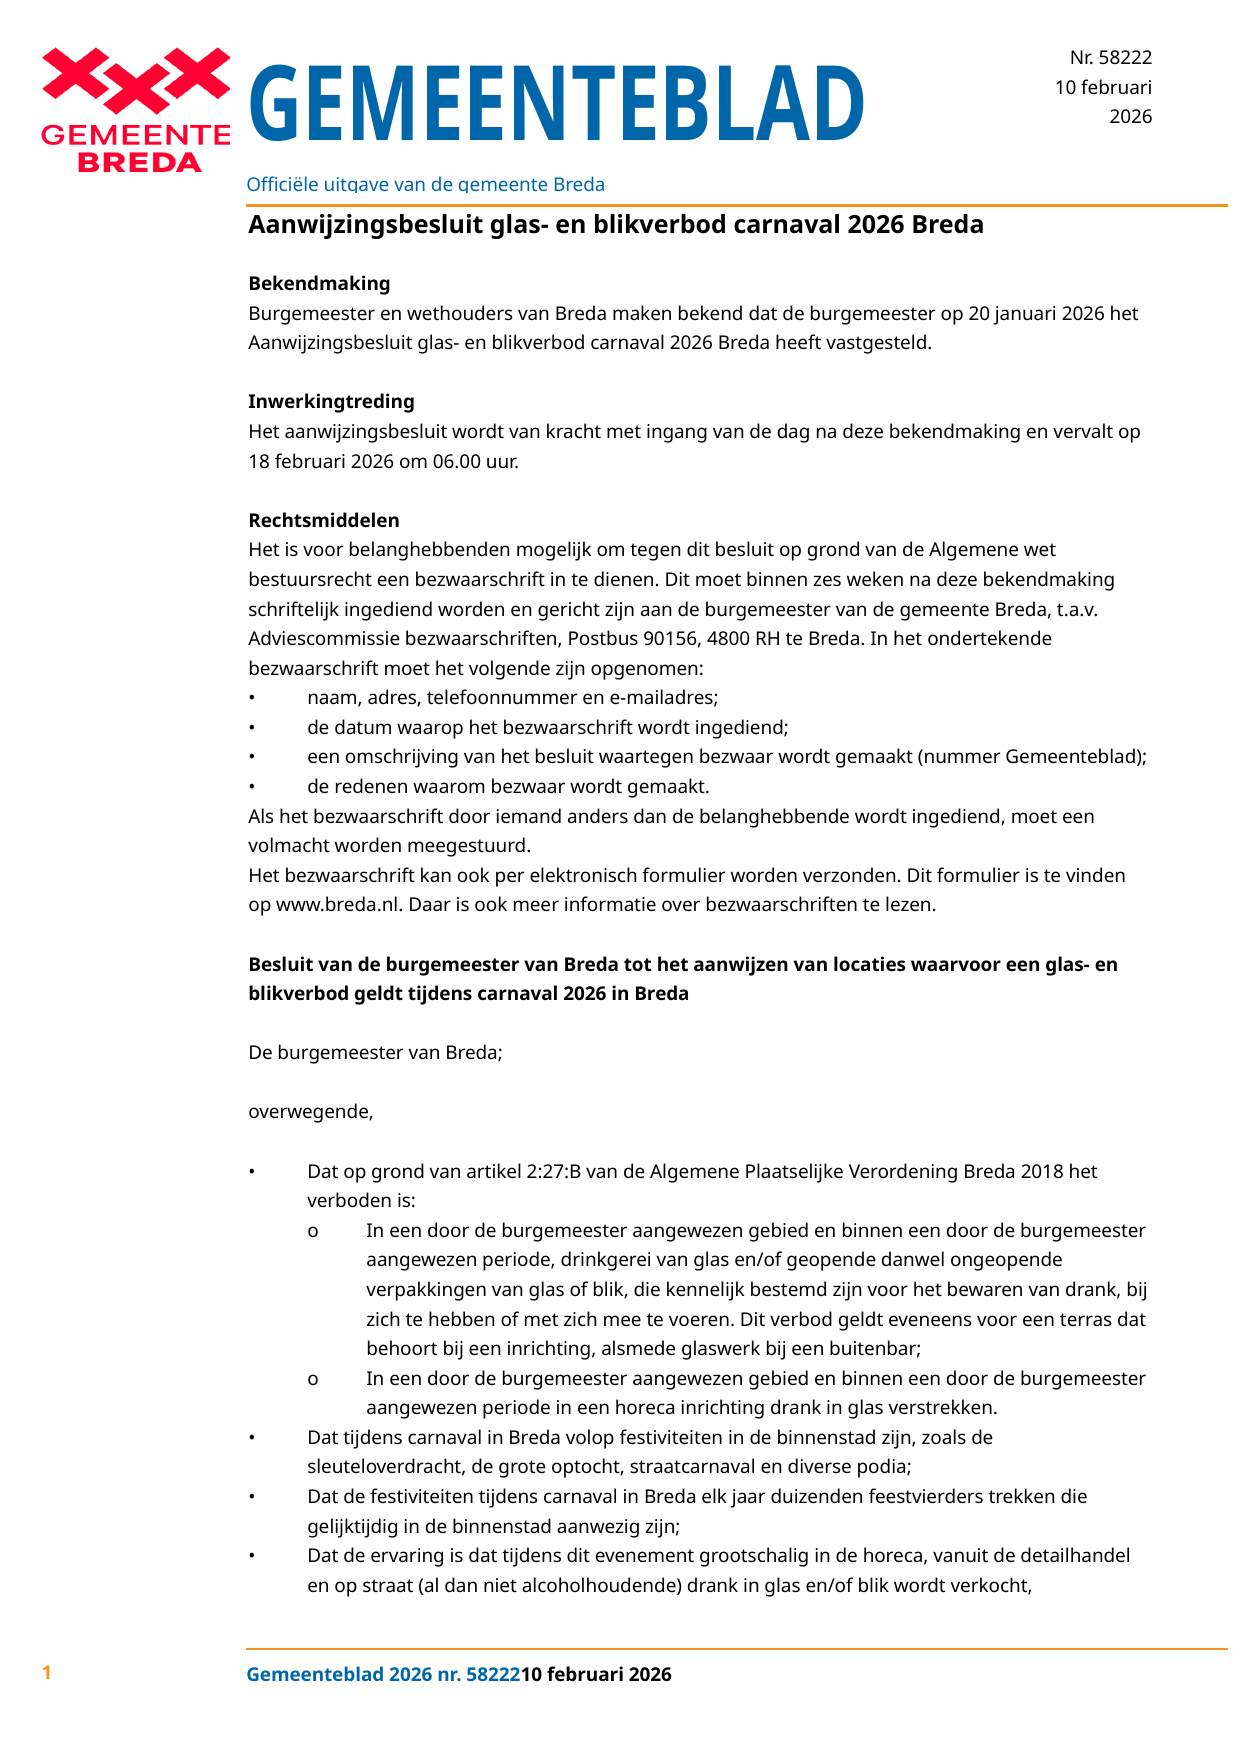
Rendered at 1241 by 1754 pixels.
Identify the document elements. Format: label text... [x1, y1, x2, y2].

text Burgemeester en wethouders van Breda maken bekend dat de burgemeester op 20 januari 2026 het Aanwijzingsbesluit glas- en blikverbod carnaval 2026 Breda heeft vastgesteld. [248, 300, 1152, 355]
picture [41, 47, 231, 172]
text Aanwijzingsbesluit glas- en blikverbod carnaval 2026 Breda [248, 207, 1152, 241]
list In een door de burgemeester aangewezen gebied en binnen een door de burgemeester aangewezen periode in een horeca inrichting drank in glas verstrekken. [307, 1365, 1152, 1420]
list Dat de festiviteiten tijdens carnaval in Breda elk jaar duizenden feestvierders trekken die gelijktijdig in de binnenstad aanwezig zijn; [248, 1483, 1152, 1538]
text De burgemeester van Breda; [248, 1039, 1152, 1065]
text Het aanwijzingsbesluit wordt van kracht met ingang van de dag na deze bekendmaking en vervalt op 18 februari 2026 om 06.00 uur. [248, 418, 1152, 473]
list Dat de ervaring is dat tijdens dit evenement grootschalig in de horeca, vanuit de detailhandel en op straat (al dan niet alcoholhoudende) drank in glas en/of blik wordt verkocht, [248, 1542, 1152, 1598]
text overwegende, [248, 1099, 1152, 1124]
list Dat op grond van artikel 2:27:B van de Algemene Plaatselijke Verordening Breda 2018 het verboden is: [248, 1158, 1152, 1213]
list de datum waarop het bezwaarschrift wordt ingediend; [248, 714, 1152, 740]
list naam, adres, telefoonnummer en e-mailadres; [248, 684, 1152, 710]
text Het is voor belanghebbenden mogelijk om tegen dit besluit op grond van de Algemene wet bestuursrecht een bezwaarschrift in te dienen. Dit moet binnen zes weken na deze bekendmaking schriftelijk ingediend worden en gericht zijn aan de burgemeester van de gemeente Breda, t.a.v. Adviescommissie bezwaarschriften, Postbus 90156, 4800 RH te Breda. In het ondertekende bezwaarschrift moet het volgende zijn opgenomen: [248, 537, 1152, 681]
text Als het bezwaarschrift door iemand anders dan de belanghebbende wordt ingediend, moet een volmacht worden meegestuurd. [248, 803, 1152, 858]
text Bekendmaking [248, 270, 1152, 296]
list de redenen waarom bezwaar wordt gemaakt. [248, 773, 1152, 799]
list In een door de burgemeester aangewezen gebied en binnen een door de burgemeester aangewezen periode, drinkgerei van glas en/of geopende danwel ongeopende verpakkingen van glas of blik, die kennelijk bestemd zijn voor het bewaren van drank, bij zich te hebben of met zich mee te voeren. Dit verbod geldt eveneens voor een terras dat behoort bij een inrichting, alsmede glaswerk bij een buitenbar; [307, 1217, 1152, 1361]
text Besluit van de burgemeester van Breda tot het aanwijzen van locaties waarvoor een glas- en blikverbod geldt tijdens carnaval 2026 in Breda [248, 951, 1152, 1006]
text Rechtsmiddelen [248, 507, 1152, 533]
text Inwerkingtreding [248, 389, 1152, 414]
list Dat tijdens carnaval in Breda volop festiviteiten in de binnenstad zijn, zoals de sleuteloverdracht, de grote optocht, straatcarnaval en diverse podia; [248, 1424, 1152, 1479]
list een omschrijving van het besluit waartegen bezwaar wordt gemaakt (nummer Gemeenteblad); [248, 744, 1152, 769]
text Het bezwaarschrift kan ook per elektronisch formulier worden verzonden. Dit formulier is te vinden op www.breda.nl. Daar is ook meer informatie over bezwaarschriften te lezen. [248, 862, 1152, 917]
